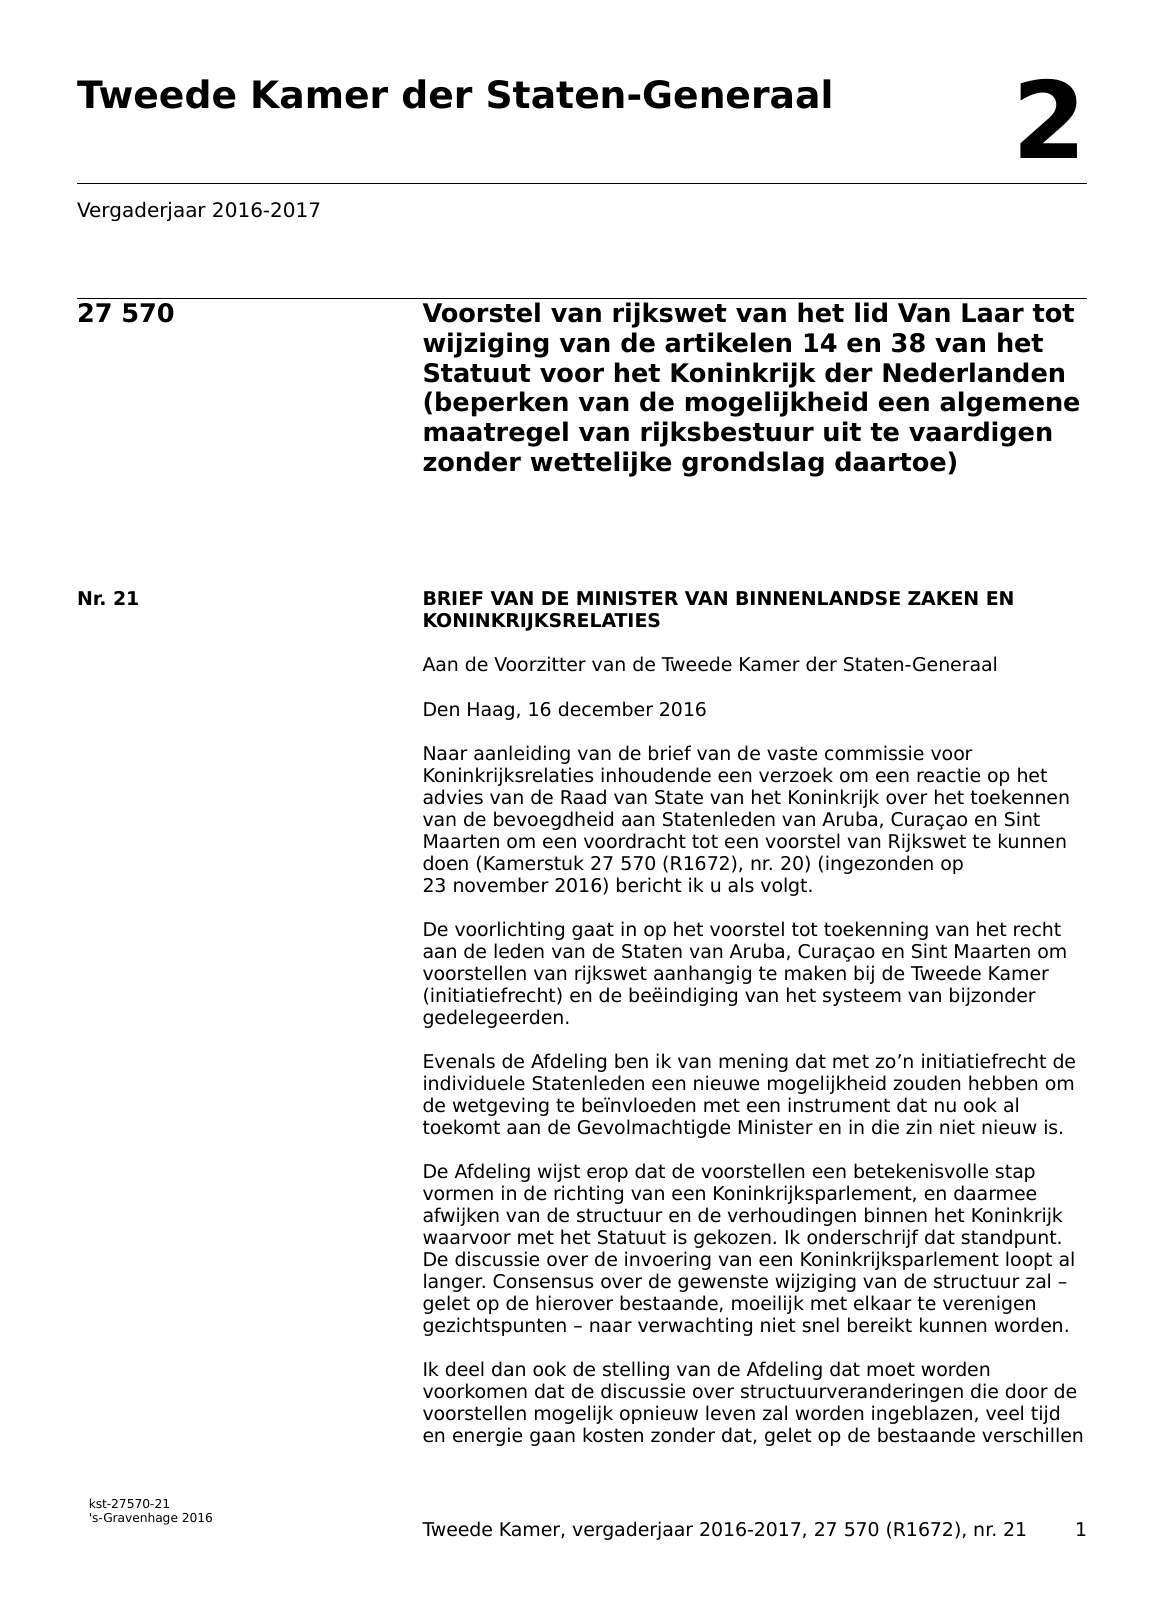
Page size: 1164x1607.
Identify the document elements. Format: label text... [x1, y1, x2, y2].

text Ik deel dan ook de stelling van de Afdeling dat moet worden voorkomen dat de discussie over structuurveranderingen die door de voorstellen mogelijk opnieuw leven zal worden ingeblazen, veel tijd en energie gaan kosten zonder dat, gelet op de bestaande verschillen [422, 1359, 1087, 1447]
table_header Tweede Kamer der Staten-Generaal [77, 59, 886, 183]
text kst-27570-21 [88, 1497, 323, 1511]
text Evenals de Afdeling ben ik van mening dat met zo’n initiatiefrecht de individuele Statenleden een nieuwe mogelijkheid zouden hebben om de wetgeving te beïnvloeden met een instrument dat nu ook al toekomt aan de Gevolmachtigde Minister en in die zin niet nieuw is. [422, 1051, 1087, 1139]
table_header 2 [886, 59, 1087, 183]
text 's-Gravenhage 2016 [88, 1511, 323, 1525]
text Aan de Voorzitter van de Tweede Kamer der Staten-Generaal [422, 654, 1087, 676]
text Naar aanleiding van de brief van de vaste commissie voor Koninkrijksrelaties inhoudende een verzoek om een reactie op het advies van de Raad van State van het Koninkrijk over het toekennen van de bevoegdheid aan Statenleden van Aruba, Curaçao en Sint Maarten om een voordracht tot een voorstel van Rijkswet te kunnen doen (Kamerstuk 27 570 (R1672), nr. 20) (ingezonden op 23 november 2016) bericht ik u als volgt. [422, 743, 1087, 896]
subtitle Nr. 21 BRIEF VAN DE MINISTER VAN BINNENLANDSE ZAKEN EN KONINKRIJKSRELATIES [77, 588, 1087, 632]
text De Afdeling wijst erop dat de voorstellen een betekenisvolle stap vormen in de richting van een Koninkrijksparlement, en daarmee afwijken van de structuur en de verhoudingen binnen het Koninkrijk waarvoor met het Statuut is gekozen. Ik onderschrijf dat standpunt. De discussie over de invoering van een Koninkrijksparlement loopt al langer. Consensus over de gewenste wijziging van de structuur zal – gelet op de hierover bestaande, moeilijk met elkaar te verenigen gezichtspunten – naar verwachting niet snel bereikt kunnen worden. [422, 1161, 1087, 1337]
text De voorlichting gaat in op het voorstel tot toekenning van het recht aan de leden van de Staten van Aruba, Curaçao en Sint Maarten om voorstellen van rijkswet aanhangig te maken bij de Tweede Kamer (initiatiefrecht) en de beëindiging van het systeem van bijzonder gedelegeerden. [422, 919, 1087, 1028]
text Den Haag, 16 december 2016 [422, 698, 1087, 720]
table_cell Vergaderjaar 2016-2017 [77, 184, 1087, 298]
subtitle 27 570 Voorstel van rijkswet van het lid Van Laar tot wijziging van de artikelen 14 en 38 van het Statuut voor het Koninkrijk der Nederlanden (beperken van de mogelijkheid een algemene maatregel van rijksbestuur uit te vaardigen zonder wettelijke grondslag daartoe) [77, 299, 1087, 477]
